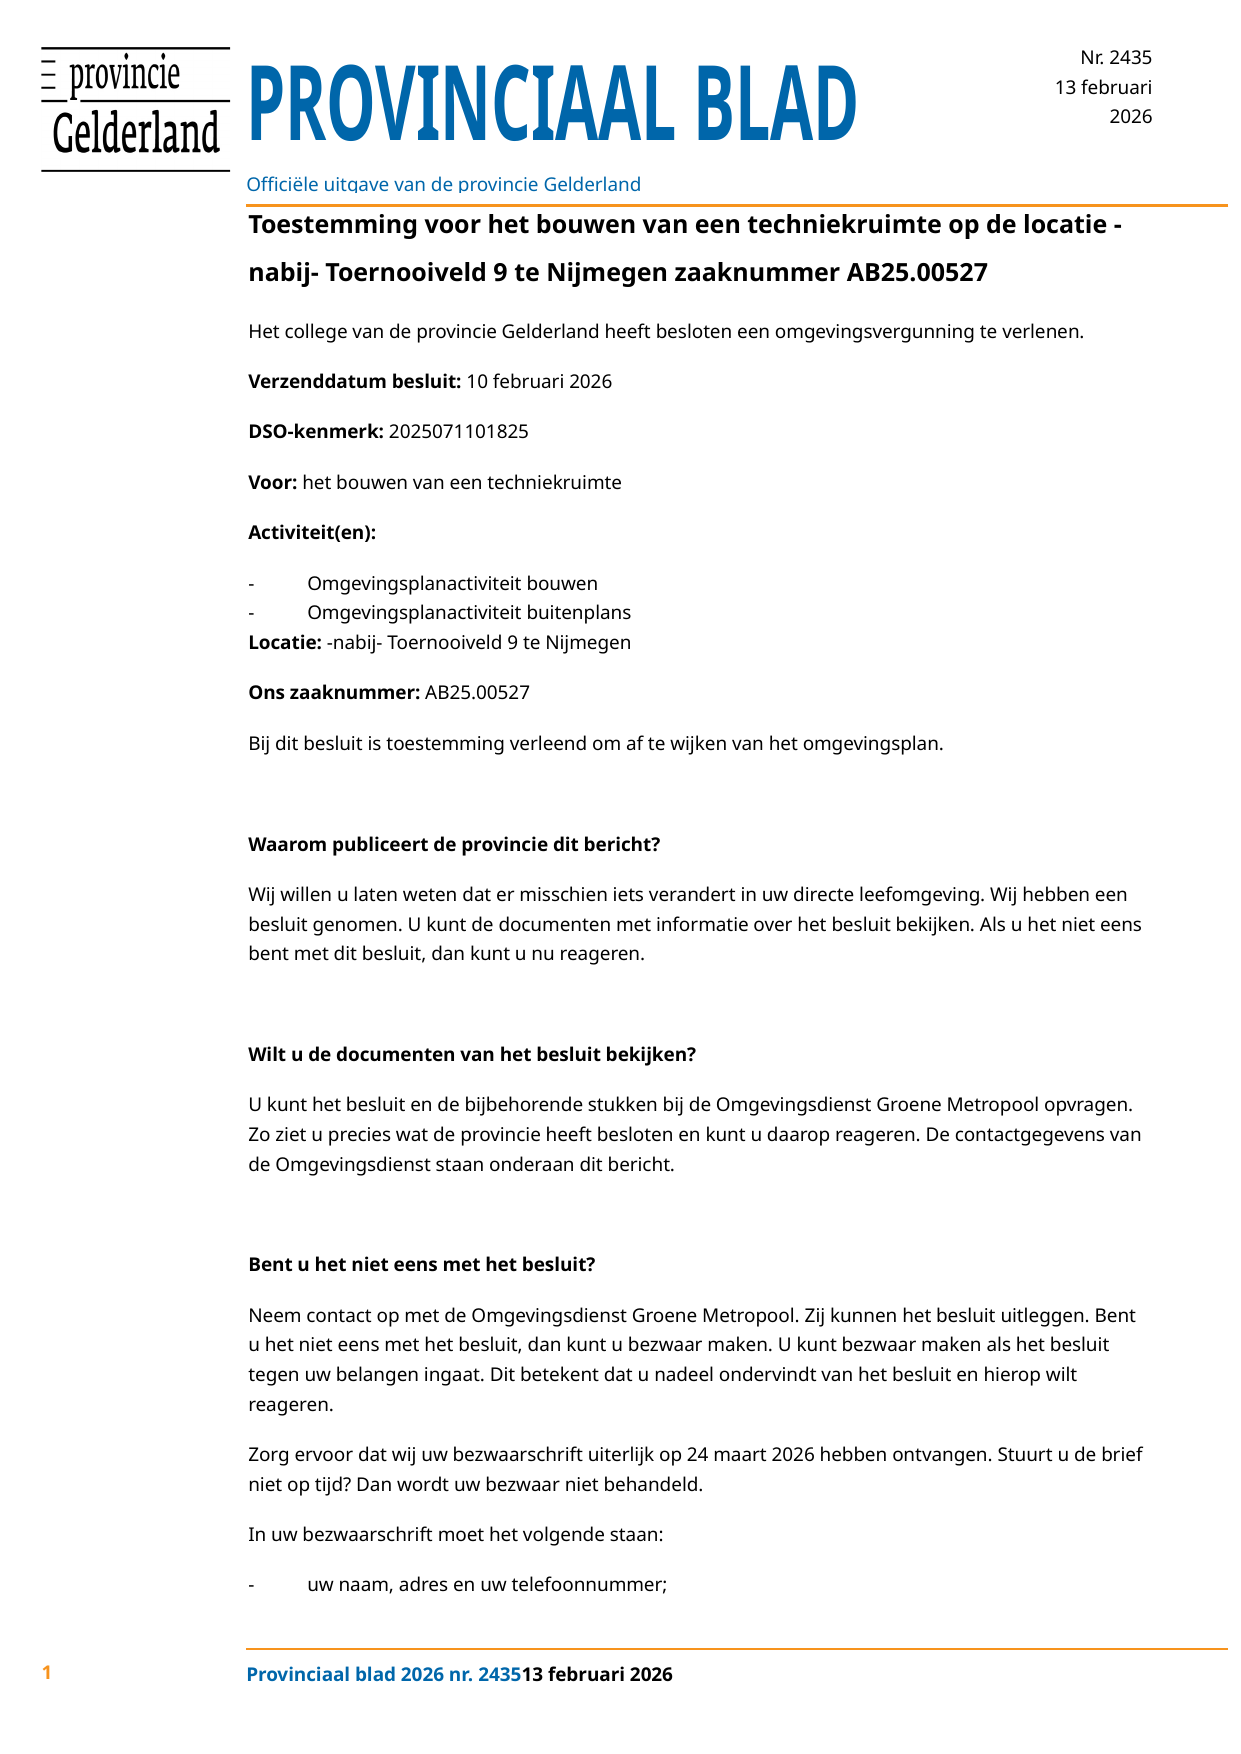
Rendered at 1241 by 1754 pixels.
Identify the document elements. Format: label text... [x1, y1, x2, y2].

text Voor: het bouwen van een techniekruimte [248, 469, 1152, 495]
text Locatie: -nabij- Toernooiveld 9 te Nijmegen [248, 629, 1152, 655]
text Ons zaaknummer: AB25.00527 [248, 679, 1152, 705]
text In uw bezwaarschrift moet het volgende staan: [248, 1521, 1152, 1547]
text Neem contact op met de Omgevingsdienst Groene Metropool. Zij kunnen het besluit uitleggen. Bent u het niet eens met het besluit, dan kunt u bezwaar maken. U kunt bezwaar maken als het besluit tegen uw belangen ingaat. Dit betekent dat u nadeel ondervindt van het besluit en hierop wilt reageren. [248, 1302, 1152, 1417]
list uw naam, adres en uw telefoonnummer; [248, 1572, 1152, 1597]
text Wij willen u laten weten dat er misschien iets verandert in uw directe leefomgeving. Wij hebben een besluit genomen. U kunt de documenten met informatie over het besluit bekijken. Als u het niet eens bent met dit besluit, dan kunt u nu reageren. [248, 881, 1152, 966]
text Bent u het niet eens met het besluit? [248, 1252, 1152, 1277]
text Bij dit besluit is toestemming verleend om af te wijken van het omgevingsplan. [248, 730, 1152, 756]
text U kunt het besluit en de bijbehorende stukken bij de Omgevingsdienst Groene Metropool opvragen. Zo ziet u precies wat de provincie heeft besloten en kunt u daarop reageren. De contactgegevens van de Omgevingsdienst staan onderaan dit bericht. [248, 1092, 1152, 1177]
text DSO-kenmerk: 2025071101825 [248, 419, 1152, 444]
text Activiteit(en): [248, 519, 1152, 545]
text Toestemming voor het bouwen van een techniekruimte op de locatie -nabij- Toernooiveld 9 te Nijmegen zaaknummer AB25.00527 [248, 207, 1152, 288]
list Omgevingsplanactiviteit buitenplans [248, 599, 1152, 625]
picture [41, 47, 231, 172]
text Het college van de provincie Gelderland heeft besloten een omgevingsvergunning te verlenen. [248, 318, 1152, 344]
list Omgevingsplanactiviteit bouwen [248, 570, 1152, 596]
text Zorg ervoor dat wij uw bezwaarschrift uiterlijk op 24 maart 2026 hebben ontvangen. Stuurt u de brief niet op tijd? Dan wordt uw bezwaar niet behandeld. [248, 1441, 1152, 1497]
text Verzenddatum besluit: 10 februari 2026 [248, 368, 1152, 394]
text Wilt u de documenten van het besluit bekijken? [248, 1041, 1152, 1067]
text Waarom publiceert de provincie dit bericht? [248, 831, 1152, 857]
